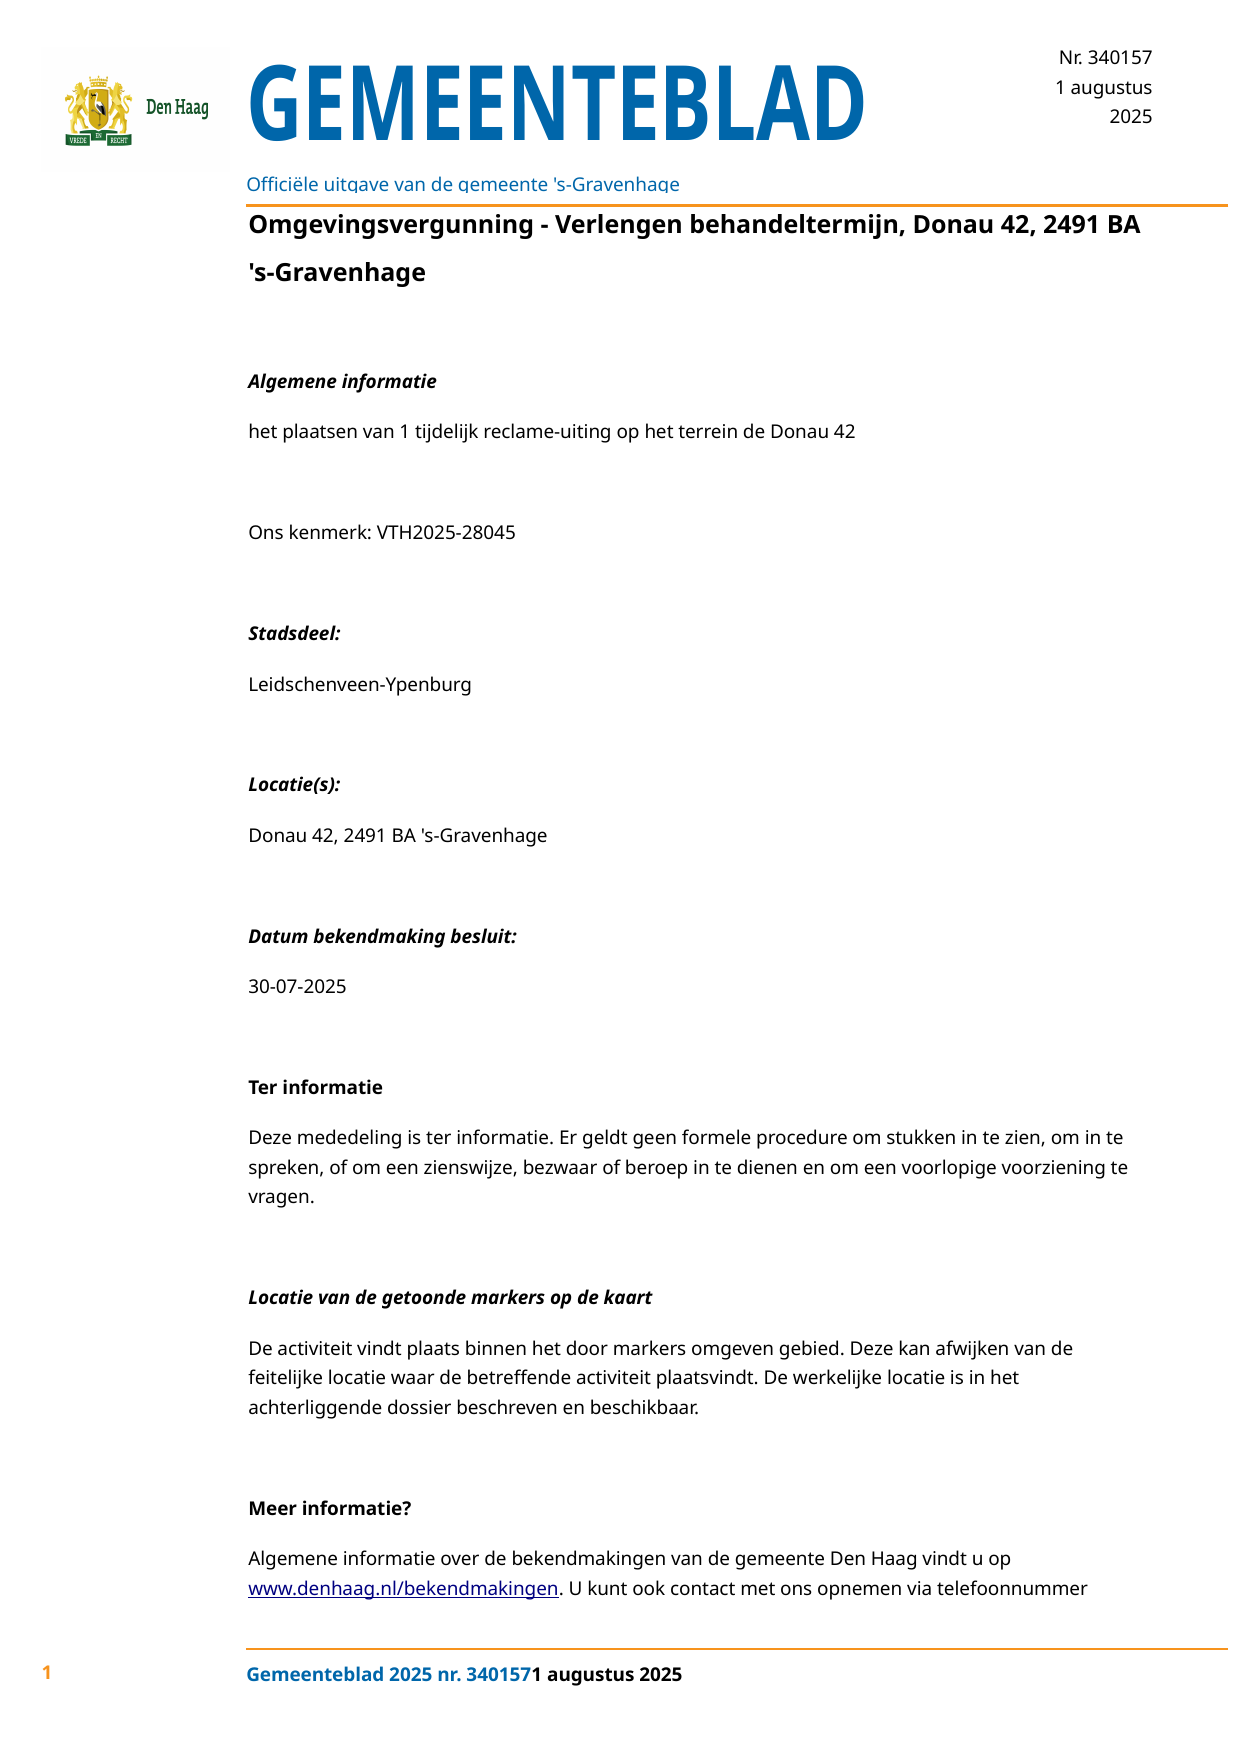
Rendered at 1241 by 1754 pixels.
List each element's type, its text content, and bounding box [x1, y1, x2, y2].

text Meer informatie? [248, 1495, 1152, 1521]
text Locatie van de getoonde markers op de kaart [248, 1284, 1152, 1310]
text De activiteit vindt plaats binnen het door markers omgeven gebied. Deze kan afwijken van de feitelijke locatie waar de betreffende activiteit plaatsvindt. De werkelijke locatie is in het achterliggende dossier beschreven en beschikbaar. [248, 1335, 1152, 1420]
text Ter informatie [248, 1074, 1152, 1100]
text Algemene informatie over de bekendmakingen van de gemeente Den Haag vindt u op www.denhaag.nl/bekendmakingen. U kunt ook contact met ons opnemen via telefoonnummer [248, 1545, 1152, 1601]
text Stadsdeel: [248, 620, 1152, 646]
text Donau 42, 2491 BA 's-Gravenhage [248, 822, 1152, 848]
text Omgevingsvergunning - Verlengen behandeltermijn, Donau 42, 2491 BA 's-Gravenhage [248, 207, 1152, 288]
text Ons kenmerk: VTH2025-28045 [248, 519, 1152, 545]
text Locatie(s): [248, 772, 1152, 797]
picture [41, 47, 231, 172]
text Deze mededeling is ter informatie. Er geldt geen formele procedure om stukken in te zien, om in te spreken, of om een zienswijze, bezwaar of beroep in te dienen en om een voorlopige voorziening te vragen. [248, 1124, 1152, 1209]
text het plaatsen van 1 tijdelijk reclame-uiting op het terrein de Donau 42 [248, 419, 1152, 444]
text Datum bekendmaking besluit: [248, 923, 1152, 949]
text Algemene informatie [248, 368, 1152, 394]
text 30-07-2025 [248, 973, 1152, 999]
text Leidschenveen-Ypenburg [248, 671, 1152, 697]
